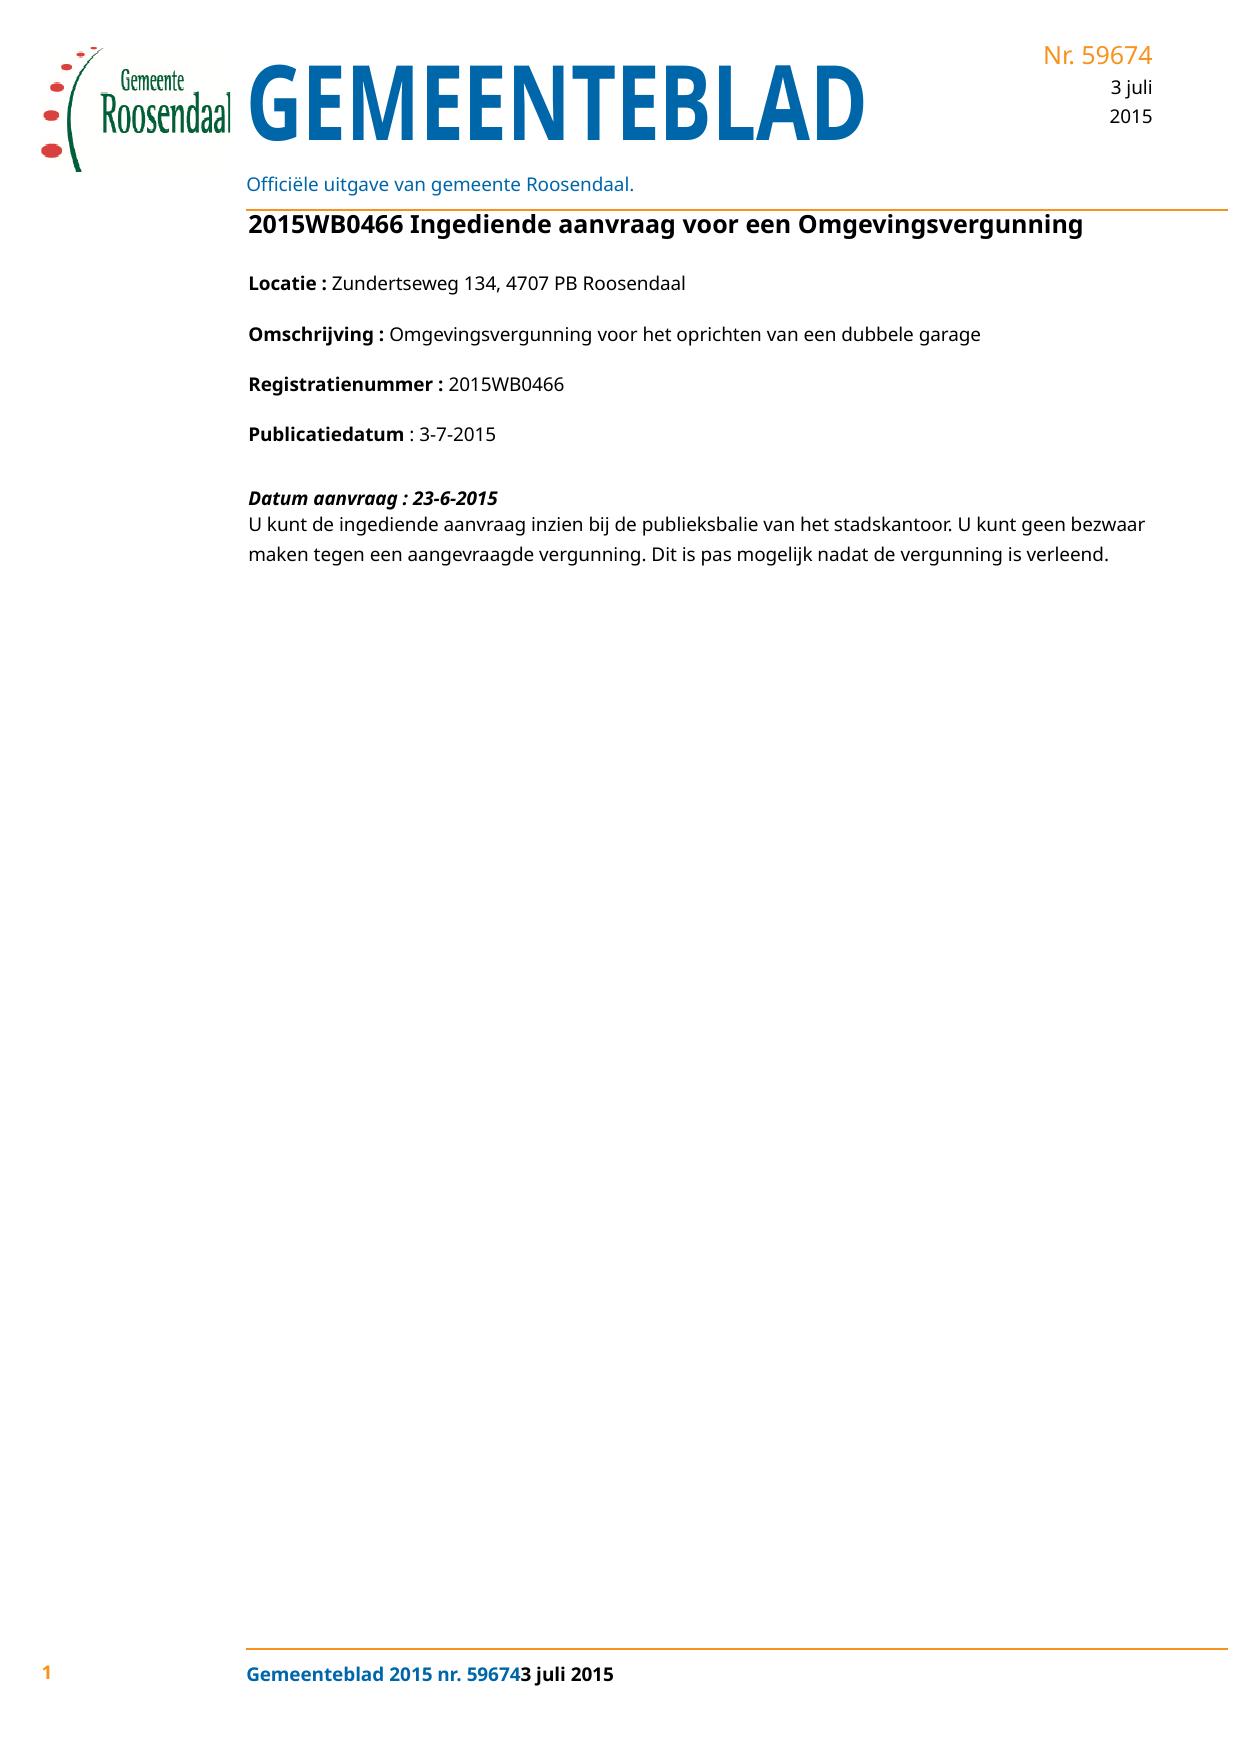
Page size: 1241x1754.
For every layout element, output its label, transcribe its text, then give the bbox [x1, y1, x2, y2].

text Registratienummer : 2015WB0466 [248, 371, 1152, 397]
text Locatie : Zundertseweg 134, 4707 PB Roosendaal [248, 270, 1152, 296]
text U kunt de ingediende aanvraag inzien bij de publieksbalie van het stadskantoor. U kunt geen bezwaar maken tegen een aangevraagde vergunning. Dit is pas mogelijk nadat de vergunning is verleend. [248, 511, 1152, 567]
text Omschrijving : Omgevingsvergunning voor het oprichten van een dubbele garage [248, 321, 1152, 346]
picture [41, 47, 231, 172]
text Publicatiedatum : 3-7-2015 [248, 422, 1152, 447]
text 2015WB0466 Ingediende aanvraag voor een Omgevingsvergunning [248, 211, 1152, 241]
text Datum aanvraag : 23-6-2015 [248, 486, 1152, 511]
